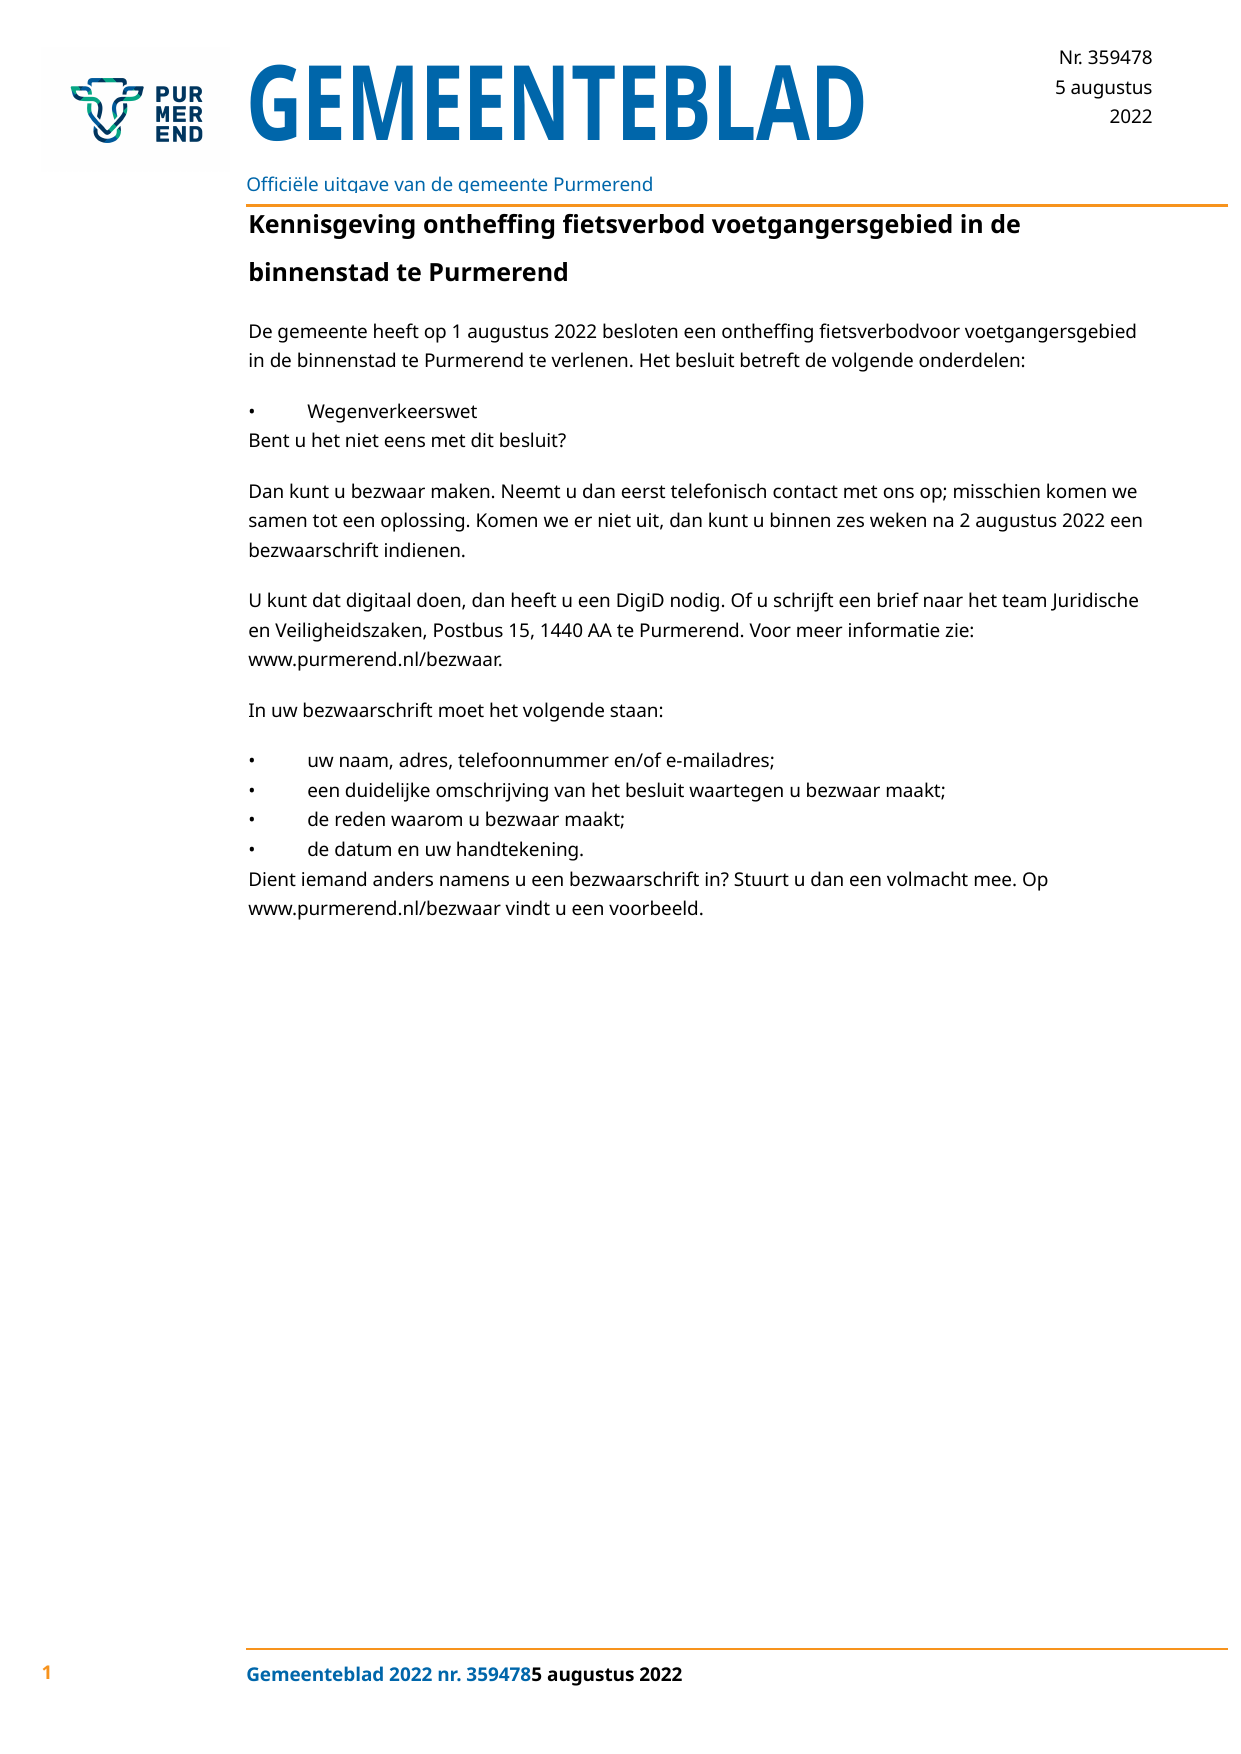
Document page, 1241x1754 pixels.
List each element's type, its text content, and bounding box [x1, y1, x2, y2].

text Bent u het niet eens met dit besluit? [248, 427, 1152, 453]
text Dient iemand anders namens u een bezwaarschrift in? Stuurt u dan een volmacht mee. Op www.purmerend.nl/bezwaar vindt u een voorbeeld. [248, 866, 1152, 921]
text De gemeente heeft op 1 augustus 2022 besloten een ontheffing fietsverbodvoor voetgangersgebied in de binnenstad te Purmerend te verlenen. Het besluit betreft de volgende onderdelen: [248, 318, 1152, 373]
picture [41, 47, 231, 172]
list Wegenverkeerswet [248, 398, 1152, 424]
list een duidelijke omschrijving van het besluit waartegen u bezwaar maakt; [248, 777, 1152, 803]
text Kennisgeving ontheffing fietsverbod voetgangersgebied in de binnenstad te Purmerend [248, 207, 1152, 288]
list uw naam, adres, telefoonnummer en/of e-mailadres; [248, 747, 1152, 773]
list de datum en uw handtekening. [248, 836, 1152, 862]
list de reden waarom u bezwaar maakt; [248, 807, 1152, 832]
text Dan kunt u bezwaar maken. Neemt u dan eerst telefonisch contact met ons op; misschien komen we samen tot een oplossing. Komen we er niet uit, dan kunt u binnen zes weken na 2 augustus 2022 een bezwaarschrift indienen. [248, 478, 1152, 563]
text In uw bezwaarschrift moet het volgende staan: [248, 697, 1152, 723]
text U kunt dat digitaal doen, dan heeft u een DigiD nodig. Of u schrijft een brief naar het team Juridische en Veiligheidszaken, Postbus 15, 1440 AA te Purmerend. Voor meer informatie zie: www.purmerend.nl/bezwaar. [248, 587, 1152, 672]
